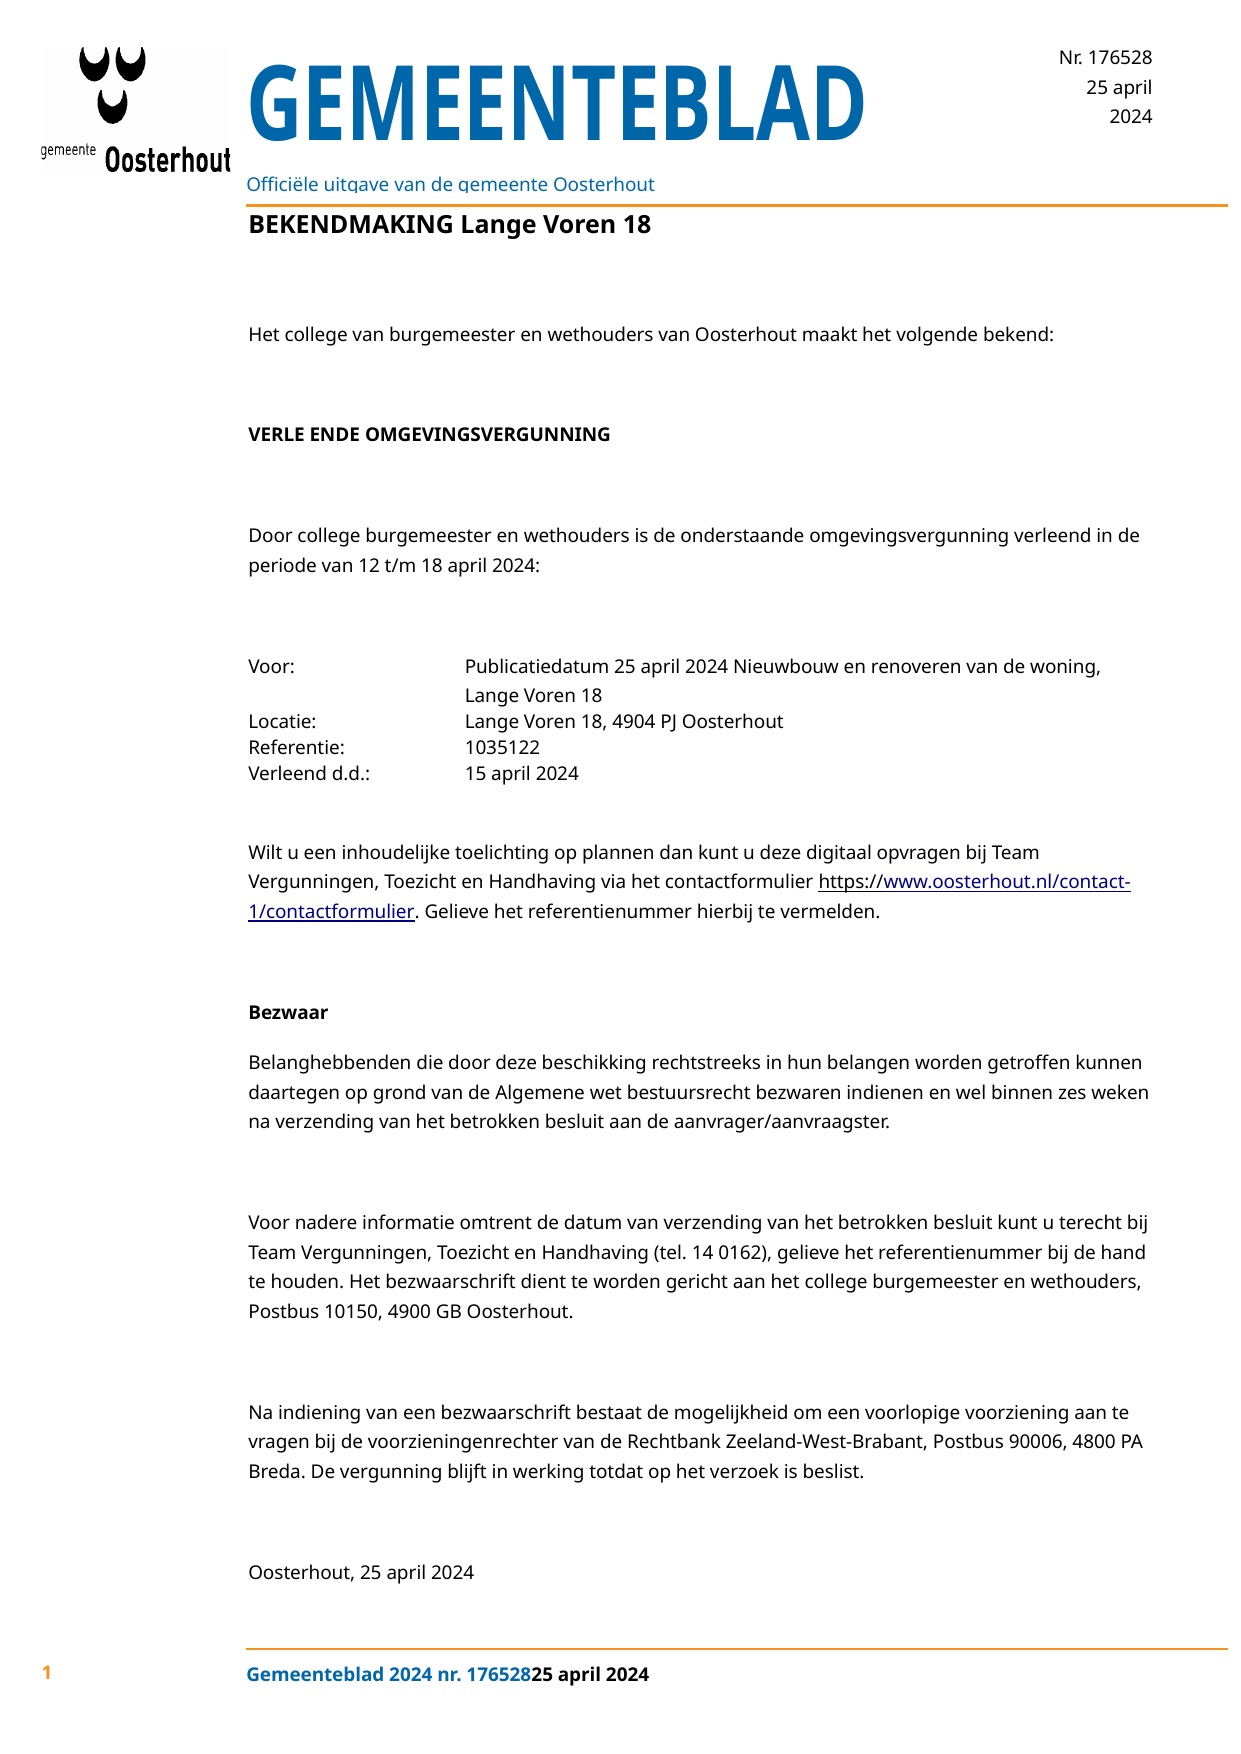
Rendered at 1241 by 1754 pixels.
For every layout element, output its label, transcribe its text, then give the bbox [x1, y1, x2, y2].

text Na indiening van een bezwaarschrift bestaat de mogelijkheid om een voorlopige voorziening aan te vragen bij de voorzieningenrechter van de Rechtbank Zeeland-West-Brabant, Postbus 90006, 4800 PA Breda. De vergunning blijft in werking totdat op het verzoek is beslist. [248, 1399, 1152, 1484]
text Bezwaar [248, 999, 1152, 1025]
table_header Voor: [248, 653, 464, 708]
text Oosterhout, 25 april 2024 [248, 1559, 1152, 1585]
text Belanghebbenden die door deze beschikking rechtstreeks in hun belangen worden getroffen kunnen daartegen op grond van de Algemene wet bestuursrecht bezwaren indienen en wel binnen zes weken na verzending van het betrokken besluit aan de aanvrager/aanvraagster. [248, 1049, 1152, 1134]
text Het college van burgemeester en wethouders van Oosterhout maakt het volgende bekend: [248, 321, 1152, 346]
text Door college burgemeester en wethouders is de onderstaande omgevingsvergunning verleend in de periode van 12 t/m 18 april 2024: [248, 522, 1152, 578]
text Wilt u een inhoudelijke toelichting op plannen dan kunt u deze digitaal opvragen bij Team Vergunningen, Toezicht en Handhaving via het contactformulier https://www.oosterhout.nl/contact-1/contactformulier. Gelieve het referentienummer hierbij te vermelden. [248, 839, 1152, 924]
table_cell Referentie: [248, 734, 464, 760]
table_cell Lange Voren 18, 4904 PJ Oosterhout [465, 708, 1152, 734]
table_cell 15 april 2024 [465, 760, 1152, 785]
text Voor nadere informatie omtrent de datum van verzending van het betrokken besluit kunt u terecht bij Team Vergunningen, Toezicht en Handhaving (tel. 14 0162), gelieve het referentienummer bij de hand te houden. Het bezwaarschrift dient te worden gericht aan het college burgemeester en wethouders, Postbus 10150, 4900 GB Oosterhout. [248, 1209, 1152, 1324]
picture [41, 47, 231, 172]
table_cell 1035122 [465, 734, 1152, 760]
table_cell Verleend d.d.: [248, 760, 464, 785]
table_header Publicatiedatum 25 april 2024 Nieuwbouw en renoveren van de woning, Lange Voren 18 [465, 653, 1152, 708]
table_cell Locatie: [248, 708, 464, 734]
text BEKENDMAKING Lange Voren 18 [248, 207, 1152, 241]
text VERLE ENDE OMGEVINGSVERGUNNING [248, 422, 1152, 447]
